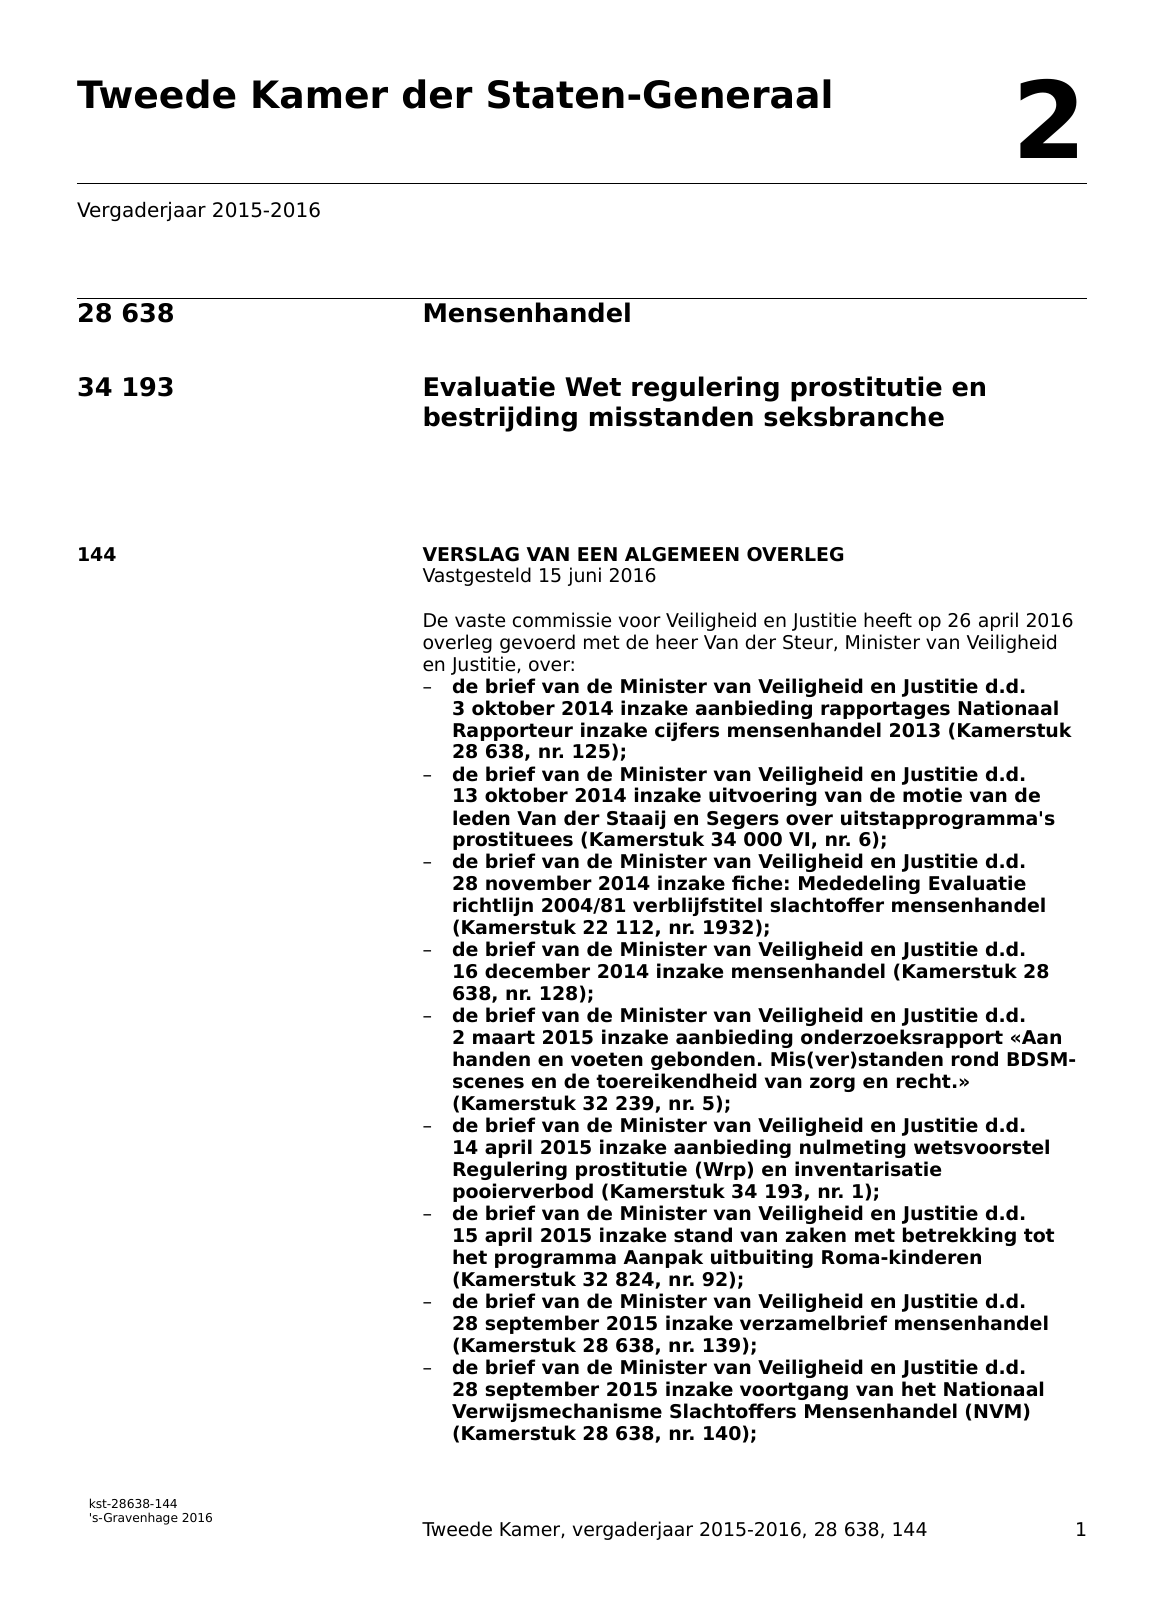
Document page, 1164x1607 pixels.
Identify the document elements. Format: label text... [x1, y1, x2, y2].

text – de brief van de Minister van Veiligheid en Justitie d.d. 15 april 2015 inzake stand van zaken met betrekking tot het programma Aanpak uitbuiting Roma-kinderen (Kamerstuk 32 824, nr. 92); [422, 1203, 1087, 1291]
text – de brief van de Minister van Veiligheid en Justitie d.d. 2 maart 2015 inzake aanbieding onderzoeksrapport «Aan handen en voeten gebonden. Mis(ver)standen rond BDSM-scenes en de toereikendheid van zorg en recht.» (Kamerstuk 32 239, nr. 5); [422, 1005, 1087, 1115]
text 's-Gravenhage 2016 [88, 1511, 323, 1525]
text – de brief van de Minister van Veiligheid en Justitie d.d. 3 oktober 2014 inzake aanbieding rapportages Nationaal Rapporteur inzake cijfers mensenhandel 2013 (Kamerstuk 28 638, nr. 125); [422, 676, 1087, 763]
subtitle 28 638 Mensenhandel [77, 299, 1087, 329]
table_cell Vergaderjaar 2015-2016 [77, 184, 1087, 298]
text – de brief van de Minister van Veiligheid en Justitie d.d. 14 april 2015 inzake aanbieding nulmeting wetsvoorstel Regulering prostitutie (Wrp) en inventarisatie pooierverbod (Kamerstuk 34 193, nr. 1); [422, 1115, 1087, 1203]
text – de brief van de Minister van Veiligheid en Justitie d.d. 28 november 2014 inzake fiche: Mededeling Evaluatie richtlijn 2004/81 verblijfstitel slachtoffer mensenhandel (Kamerstuk 22 112, nr. 1932); [422, 851, 1087, 939]
table_header 2 [886, 59, 1087, 183]
text De vaste commissie voor Veiligheid en Justitie heeft op 26 april 2016 overleg gevoerd met de heer Van der Steur, Minister van Veiligheid en Justitie, over: [422, 609, 1087, 676]
text – de brief van de Minister van Veiligheid en Justitie d.d. 28 september 2015 inzake verzamelbrief mensenhandel (Kamerstuk 28 638, nr. 139); [422, 1291, 1087, 1357]
text – de brief van de Minister van Veiligheid en Justitie d.d. 13 oktober 2014 inzake uitvoering van de motie van de leden Van der Staaij en Segers over uitstapprogramma's prostituees (Kamerstuk 34 000 VI, nr. 6); [422, 763, 1087, 851]
text kst-28638-144 [88, 1497, 323, 1511]
subtitle 144 VERSLAG VAN EEN ALGEMEEN OVERLEG [77, 543, 1087, 565]
text Vastgesteld 15 juni 2016 [422, 565, 1087, 587]
table_header Tweede Kamer der Staten-Generaal [77, 59, 886, 183]
text – de brief van de Minister van Veiligheid en Justitie d.d. 16 december 2014 inzake mensenhandel (Kamerstuk 28 638, nr. 128); [422, 939, 1087, 1005]
subtitle 34 193 Evaluatie Wet regulering prostitutie en bestrijding misstanden seksbranche [77, 373, 1087, 432]
text – de brief van de Minister van Veiligheid en Justitie d.d. 28 september 2015 inzake voortgang van het Nationaal Verwijsmechanisme Slachtoffers Mensenhandel (NVM) (Kamerstuk 28 638, nr. 140); [422, 1357, 1087, 1445]
